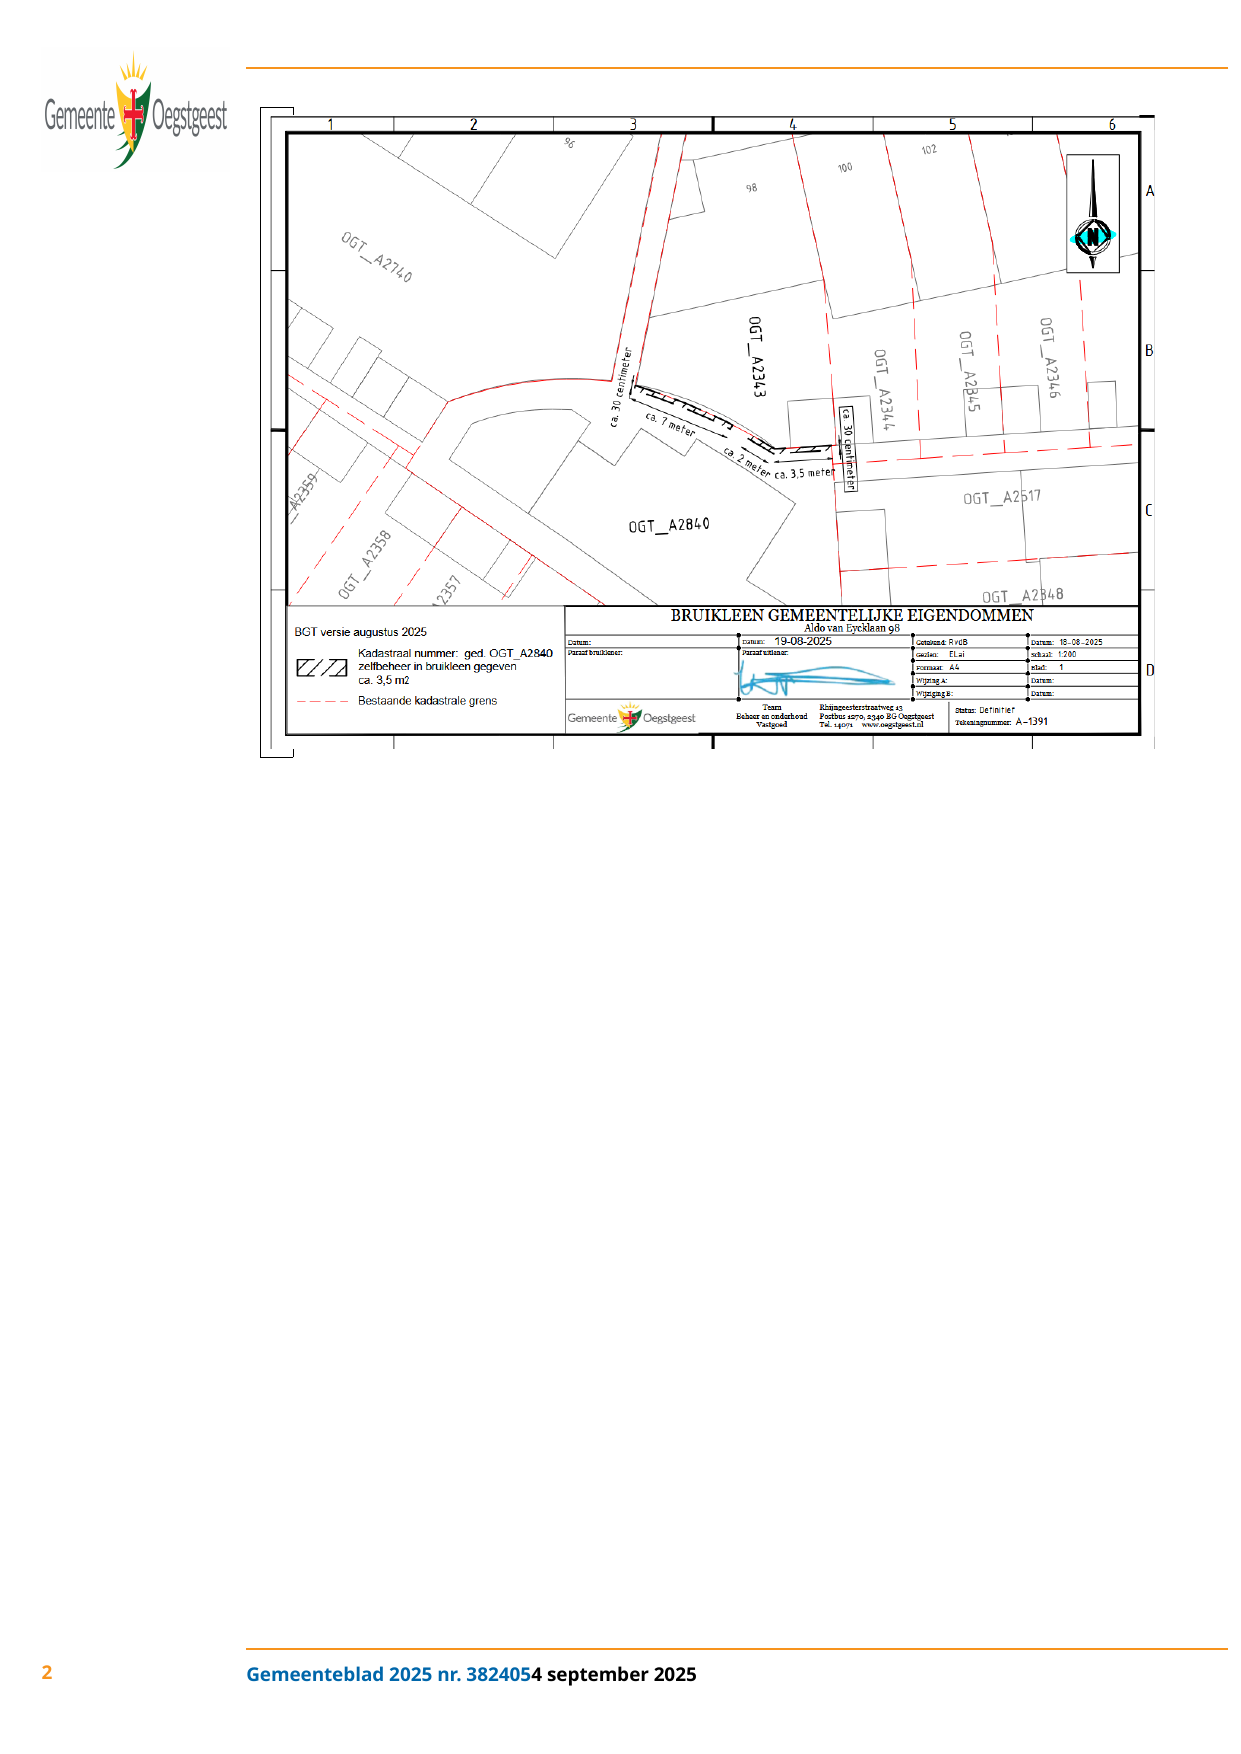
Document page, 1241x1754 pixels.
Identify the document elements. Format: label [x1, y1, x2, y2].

picture [268, 115, 1155, 749]
picture [41, 47, 231, 172]
